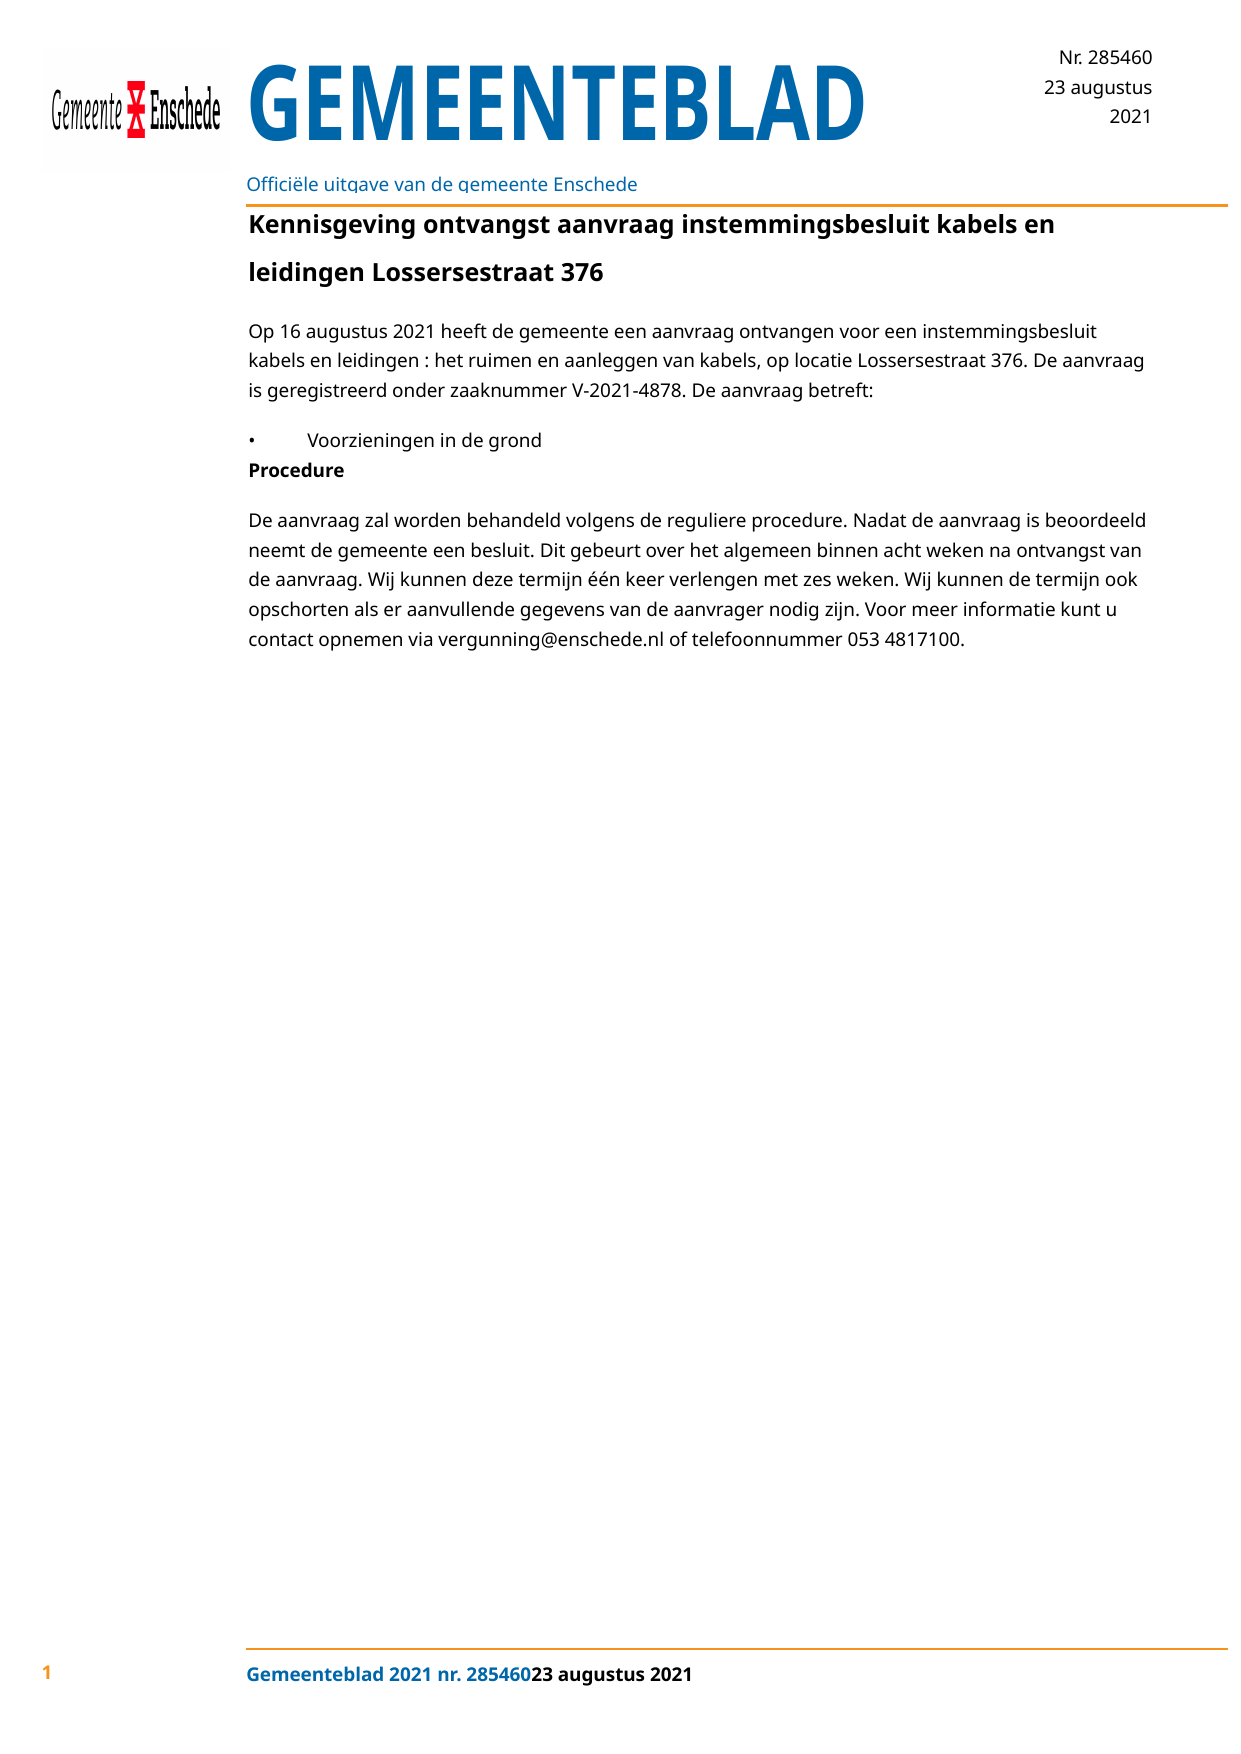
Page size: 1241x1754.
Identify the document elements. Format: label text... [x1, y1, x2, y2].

text Op 16 augustus 2021 heeft de gemeente een aanvraag ontvangen voor een instemmingsbesluit kabels en leidingen : het ruimen en aanleggen van kabels, op locatie Lossersestraat 376. De aanvraag is geregistreerd onder zaaknummer V-2021-4878. De aanvraag betreft: [248, 318, 1152, 403]
picture [41, 47, 231, 172]
list Voorzieningen in de grond [248, 427, 1152, 453]
text Kennisgeving ontvangst aanvraag instemmingsbesluit kabels en leidingen Lossersestraat 376 [248, 207, 1152, 288]
text Procedure [248, 457, 1152, 483]
text De aanvraag zal worden behandeld volgens de reguliere procedure. Nadat de aanvraag is beoordeeld neemt de gemeente een besluit. Dit gebeurt over het algemeen binnen acht weken na ontvangst van de aanvraag. Wij kunnen deze termijn één keer verlengen met zes weken. Wij kunnen de termijn ook opschorten als er aanvullende gegevens van de aanvrager nodig zijn. Voor meer informatie kunt u contact opnemen via vergunning@enschede.nl of telefoonnummer 053 4817100. [248, 507, 1152, 652]
